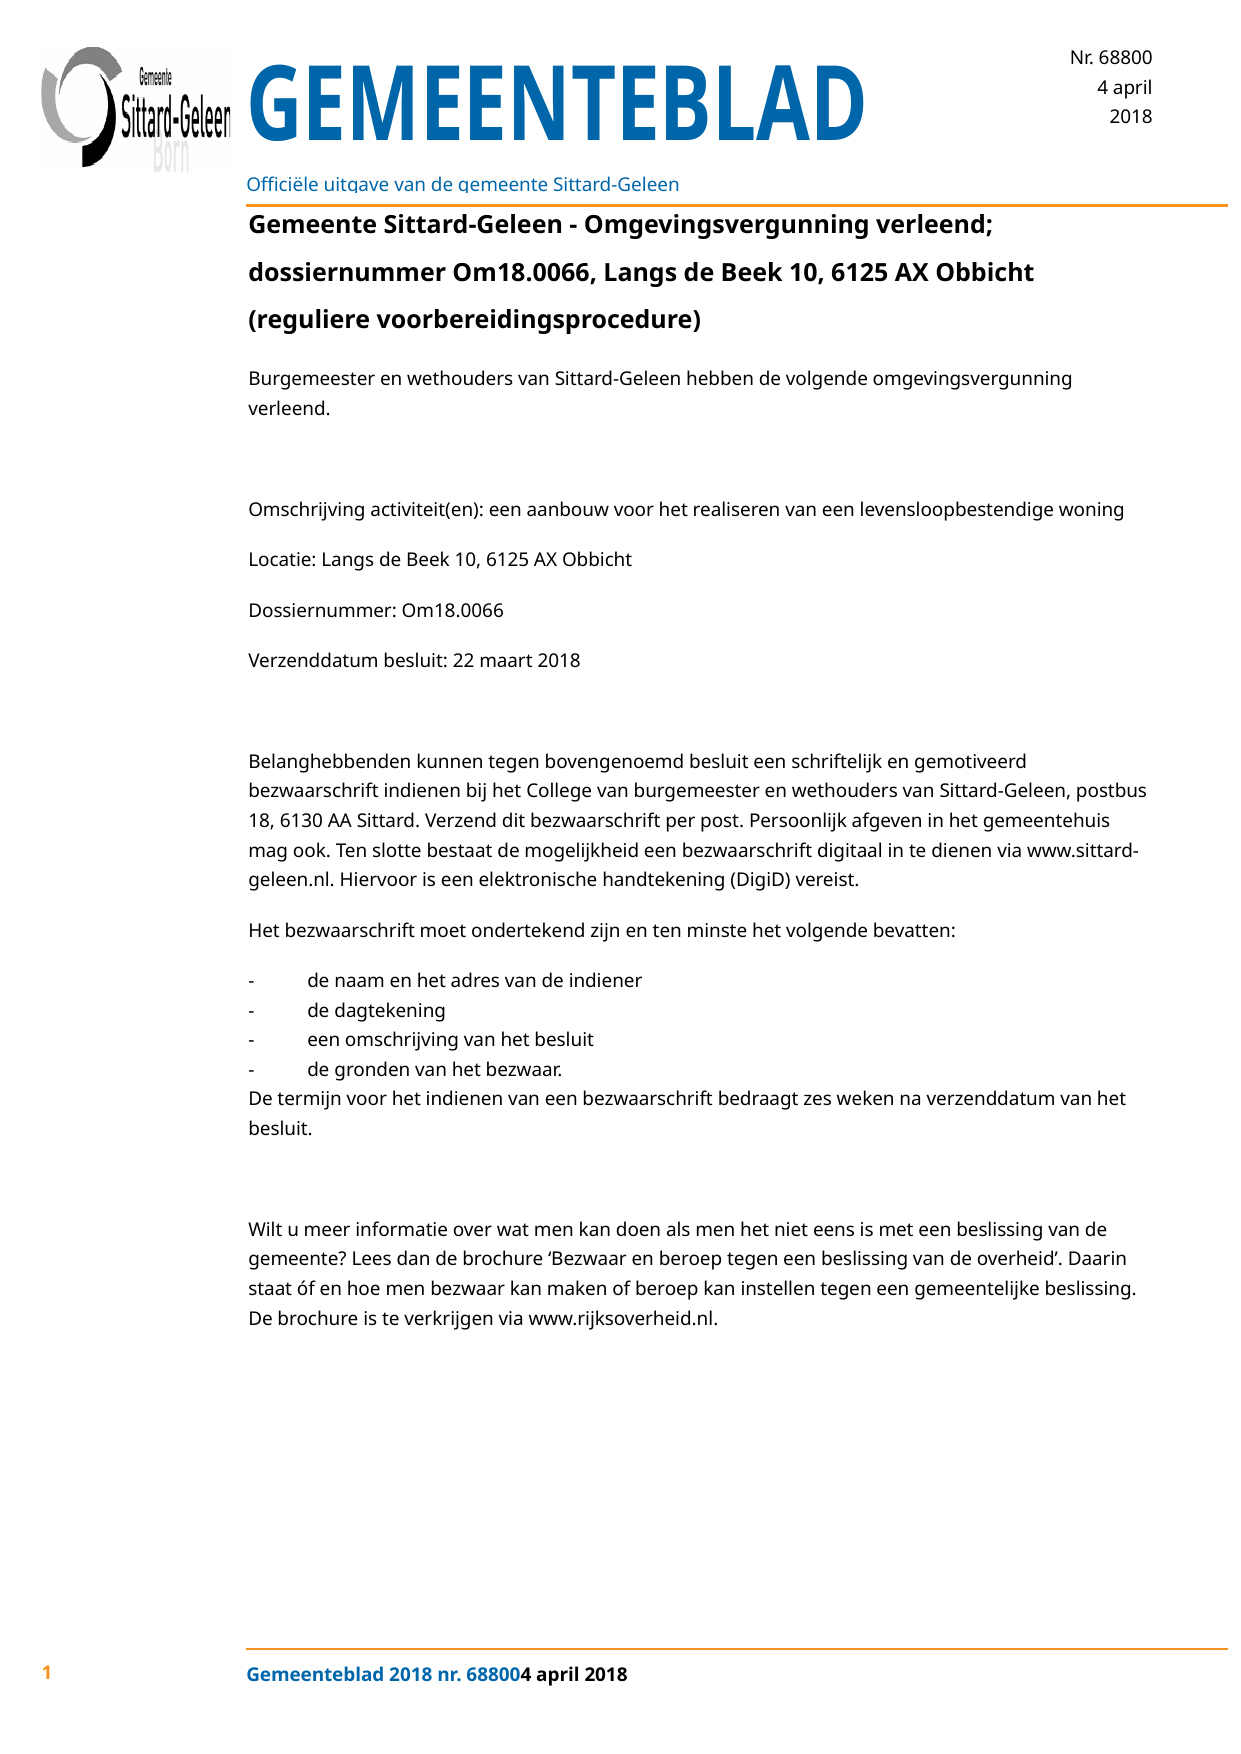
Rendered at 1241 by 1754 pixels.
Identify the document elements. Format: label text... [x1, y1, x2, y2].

text Verzenddatum besluit: 22 maart 2018 [248, 647, 1152, 673]
list de naam en het adres van de indiener [248, 967, 1152, 993]
picture [41, 47, 231, 172]
text Het bezwaarschrift moet ondertekend zijn en ten minste het volgende bevatten: [248, 917, 1152, 942]
text De termijn voor het indienen van een bezwaarschrift bedraagt zes weken na verzenddatum van het besluit. [248, 1086, 1152, 1141]
list de gronden van het bezwaar. [248, 1056, 1152, 1082]
list een omschrijving van het besluit [248, 1026, 1152, 1052]
text Wilt u meer informatie over wat men kan doen als men het niet eens is met een beslissing van de gemeente? Lees dan de brochure ‘Bezwaar en beroep tegen een beslissing van de overheid’. Daarin staat óf en hoe men bezwaar kan maken of beroep kan instellen tegen een gemeentelijke beslissing. De brochure is te verkrijgen via www.rijksoverheid.nl. [248, 1216, 1152, 1330]
text Dossiernummer: Om18.0066 [248, 597, 1152, 622]
text Belanghebbenden kunnen tegen bovengenoemd besluit een schriftelijk en gemotiveerd bezwaarschrift indienen bij het College van burgemeester en wethouders van Sittard-Geleen, postbus 18, 6130 AA Sittard. Verzend dit bezwaarschrift per post. Persoonlijk afgeven in het gemeentehuis mag ook. Ten slotte bestaat de mogelijkheid een bezwaarschrift digitaal in te dienen via www.sittard-geleen.nl. Hiervoor is een elektronische handtekening (DigiD) vereist. [248, 748, 1152, 892]
text Burgemeester en wethouders van Sittard-Geleen hebben de volgende omgevingsvergunning verleend. [248, 366, 1152, 421]
text Locatie: Langs de Beek 10, 6125 AX Obbicht [248, 546, 1152, 572]
text Gemeente Sittard-Geleen - Omgevingsvergunning verleend; dossiernummer Om18.0066, Langs de Beek 10, 6125 AX Obbicht (reguliere voorbereidingsprocedure) [248, 207, 1152, 336]
text Omschrijving activiteit(en): een aanbouw voor het realiseren van een levensloopbestendige woning [248, 496, 1152, 522]
list de dagtekening [248, 997, 1152, 1022]
